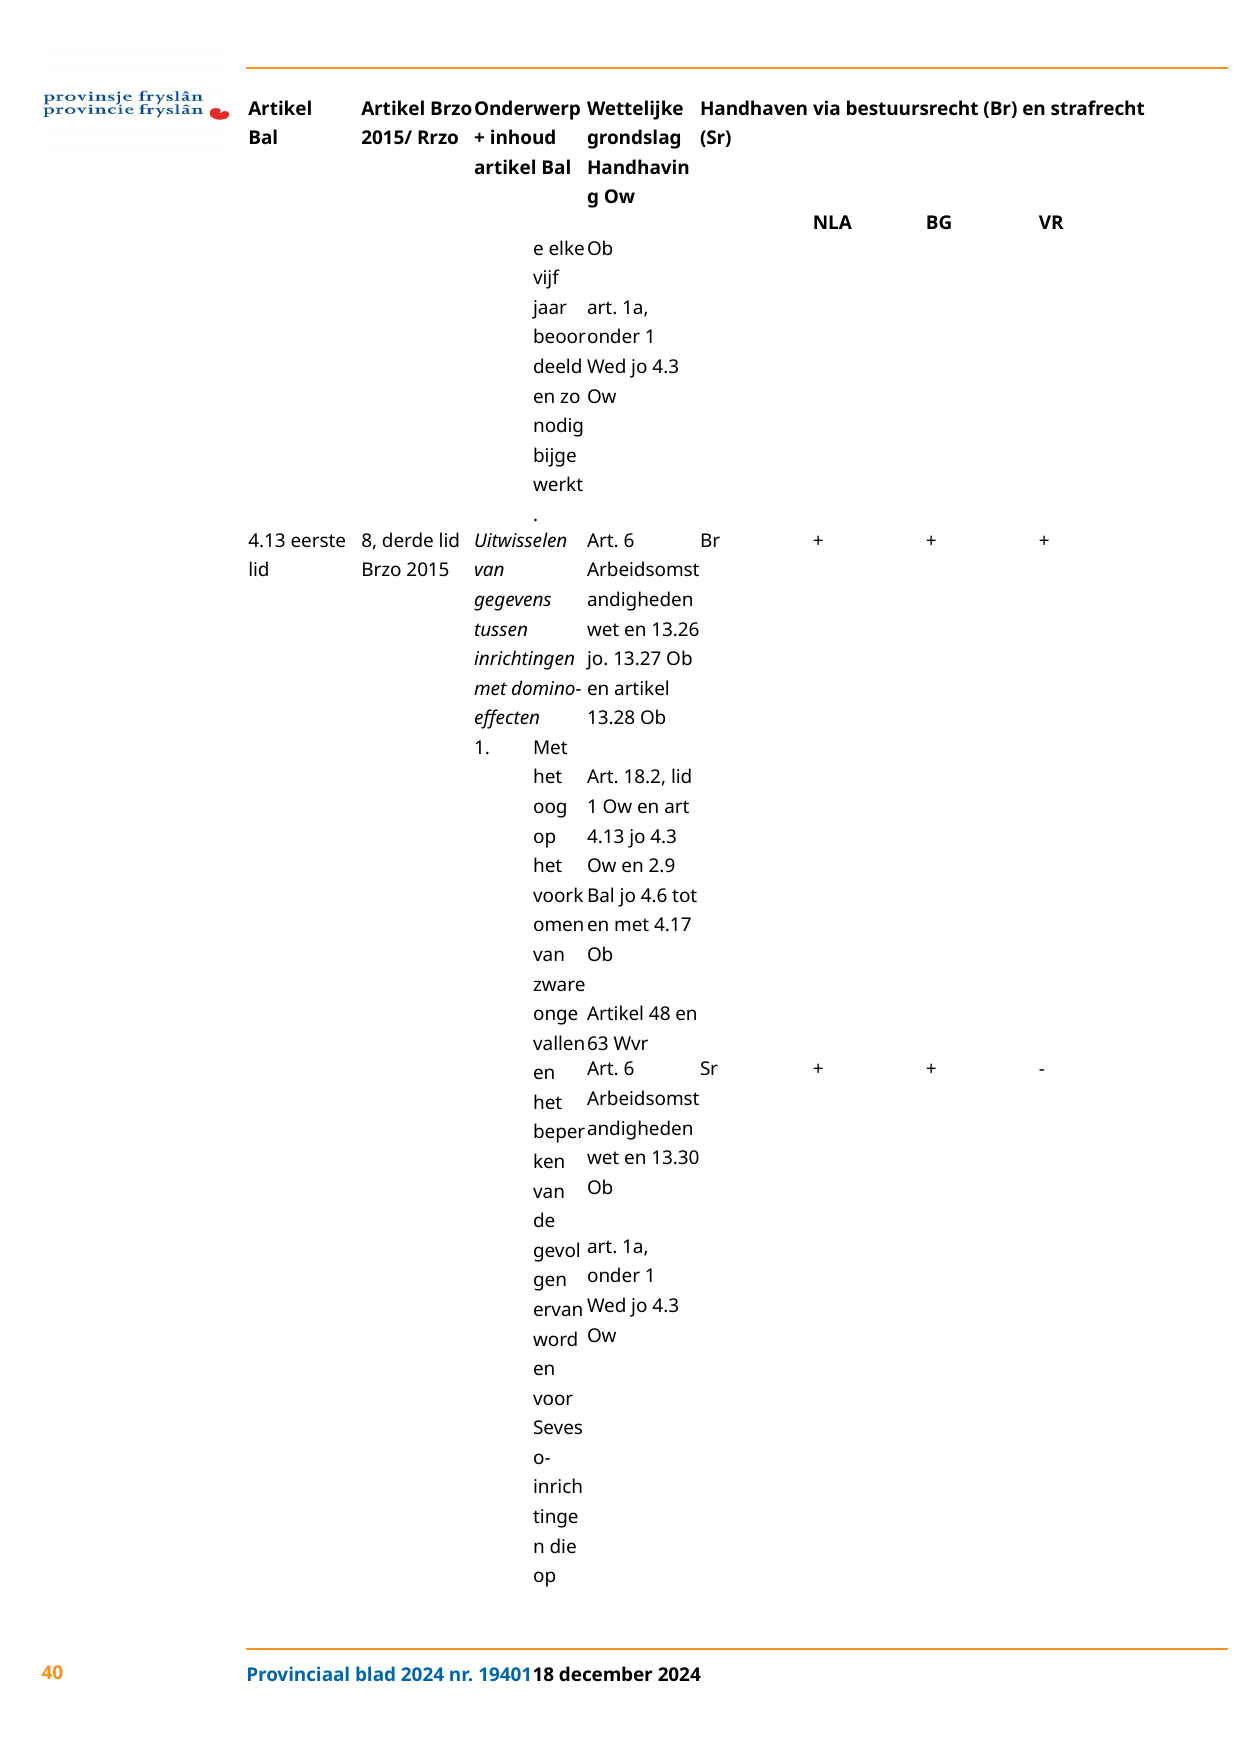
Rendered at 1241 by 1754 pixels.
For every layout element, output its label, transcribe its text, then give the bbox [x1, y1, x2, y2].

table_cell 4.13 eerste lid [248, 527, 361, 1588]
table_cell [361, 209, 474, 235]
table_cell - [1039, 1056, 1152, 1588]
table_cell + [813, 527, 926, 1056]
table_cell [474, 209, 587, 235]
table_cell BG [926, 209, 1038, 235]
table_header Artikel Brzo 2015/ Rrzo [361, 95, 474, 209]
table_cell NLA [813, 209, 926, 235]
table_cell + [926, 1056, 1038, 1588]
table_header Handhaven via bestuursrecht (Br) en strafrecht (Sr) [700, 95, 1152, 209]
table_cell [926, 235, 1038, 527]
table_cell [361, 235, 474, 527]
table_cell Br [700, 527, 813, 1056]
table_cell 8, derde lid Brzo 2015 [361, 527, 474, 1588]
table_cell VR [1039, 209, 1152, 235]
table_cell [700, 235, 813, 527]
table_cell [813, 235, 926, 527]
table_cell [700, 209, 813, 235]
table_cell Art. 6 Arbeidsomstandighedenwet en 13.30 Ob art. 1a, onder 1 Wed jo 4.3 Ow [587, 1056, 700, 1588]
table_cell [587, 209, 700, 235]
table_cell Uitwisselen van gegevens tussen inrichtingen met domino-effecten Met het oog op het voorkomen van zware ongevallen en het beperken van de gevolgen ervan worden voor Seveso-inrichtingen die op [474, 527, 587, 1588]
table_header Wettelijke grondslag Handhaving Ow [587, 95, 700, 209]
table_cell - [1039, 235, 1152, 527]
table_cell [248, 209, 361, 235]
picture [41, 47, 231, 172]
table_cell + [1039, 527, 1152, 1056]
table_cell Ob art. 1a, onder 1 Wed jo 4.3 Ow [587, 235, 700, 527]
table_header Artikel Bal [248, 95, 361, 209]
table_header Onderwerp + inhoud artikel Bal [474, 95, 587, 209]
table_cell e elke vijf jaar beoordeeld en zo nodig bijgewerkt. [474, 235, 587, 527]
table_cell + [926, 527, 1038, 1056]
table_cell + [813, 1056, 926, 1588]
table_cell Art. 6 Arbeidsomstandighedenwet en 13.26 jo. 13.27 Ob en artikel 13.28 Ob Art. 18.2, lid 1 Ow en art 4.13 jo 4.3 Ow en 2.9 Bal jo 4.6 tot en met 4.17 Ob Artikel 48 en 63 Wvr [587, 527, 700, 1056]
table_cell [248, 235, 361, 527]
table_cell Sr [700, 1056, 813, 1588]
